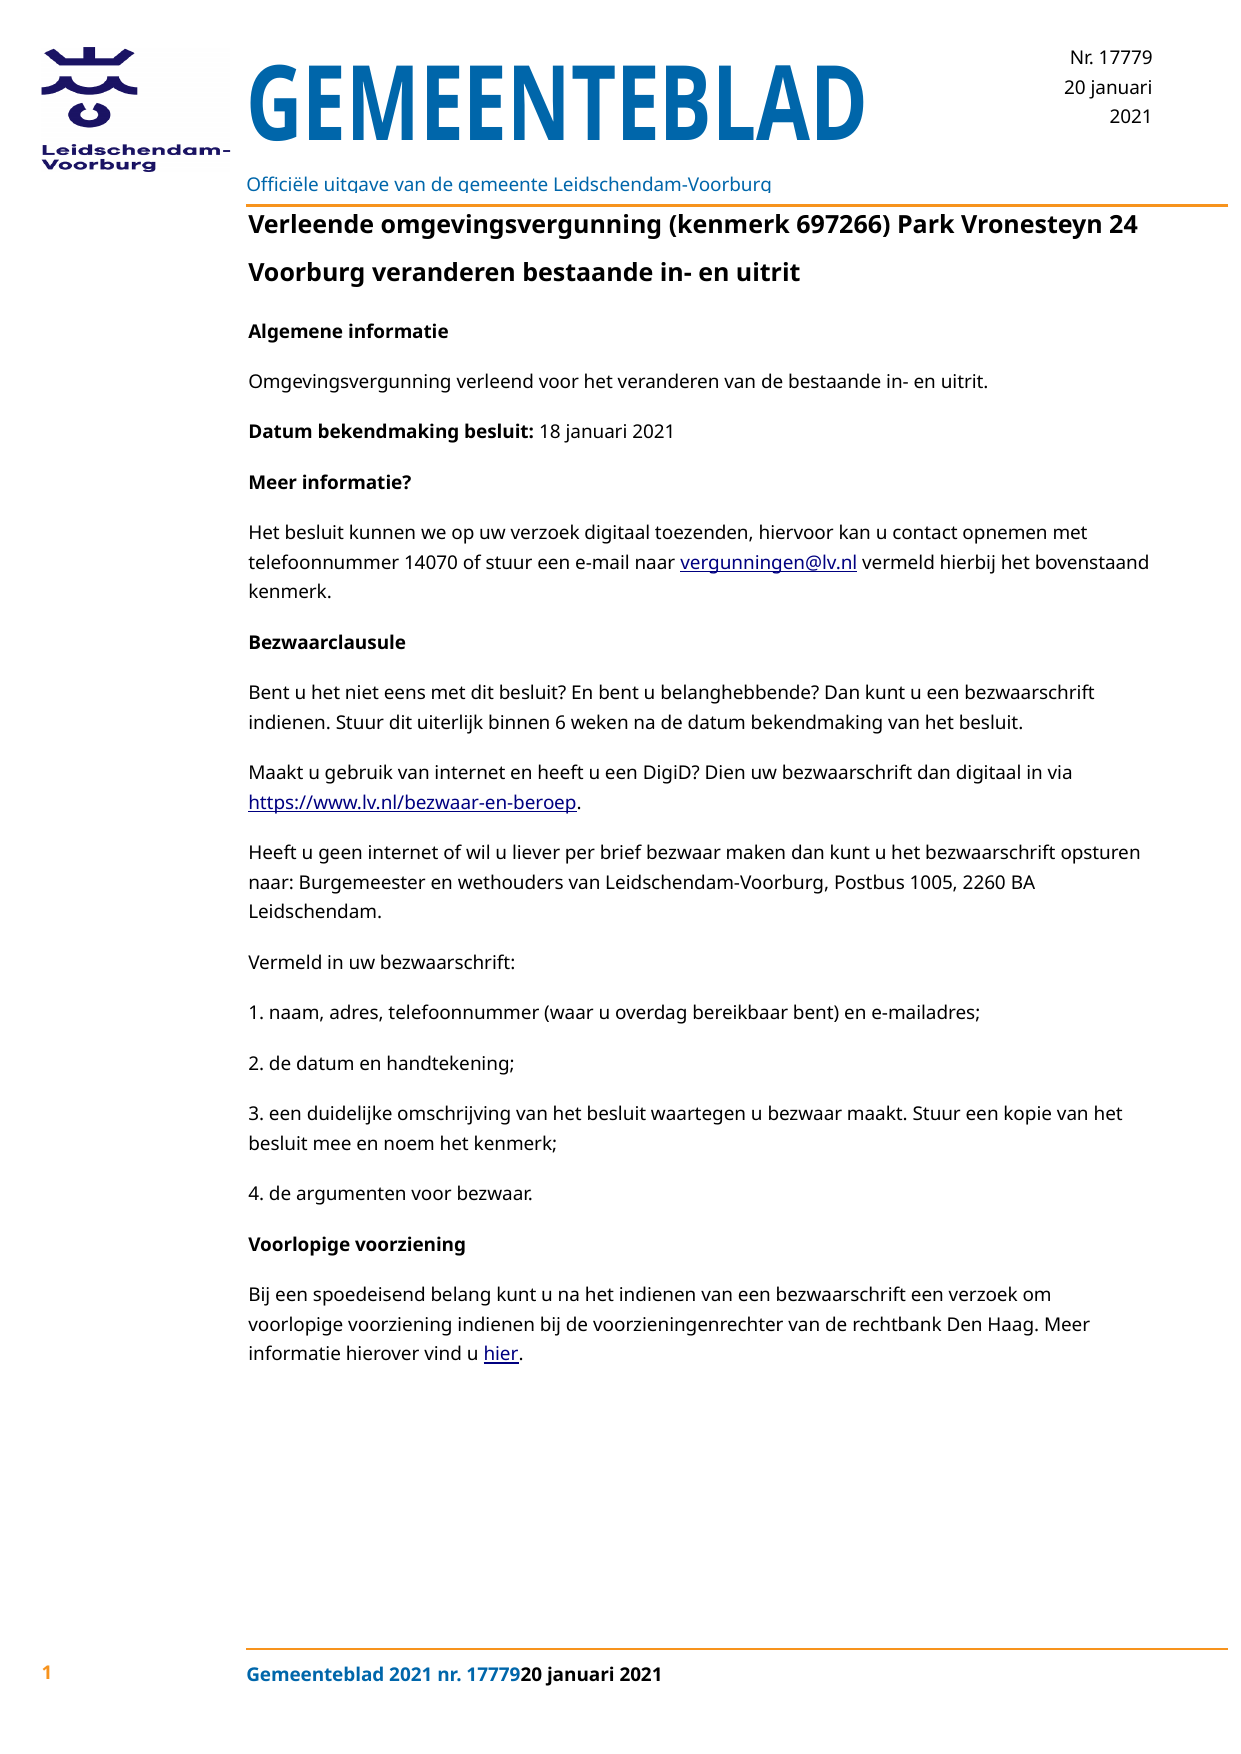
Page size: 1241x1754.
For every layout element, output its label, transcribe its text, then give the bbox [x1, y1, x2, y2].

text Bent u het niet eens met dit besluit? En bent u belanghebbende? Dan kunt u een bezwaarschrift indienen. Stuur dit uiterlijk binnen 6 weken na de datum bekendmaking van het besluit. [248, 679, 1152, 735]
text 1. naam, adres, telefoonnummer (waar u overdag bereikbaar bent) en e-mailadres; [248, 999, 1152, 1025]
text Bij een spoedeisend belang kunt u na het indienen van een bezwaarschrift een verzoek om voorlopige voorziening indienen bij de voorzieningenrechter van de rechtbank Den Haag. Meer informatie hierover vind u hier. [248, 1281, 1152, 1366]
text 4. de argumenten voor bezwaar. [248, 1180, 1152, 1206]
text Het besluit kunnen we op uw verzoek digitaal toezenden, hiervoor kan u contact opnemen met telefoonnummer 14070 of stuur een e-mail naar vergunningen@lv.nl vermeld hierbij het bovenstaand kenmerk. [248, 519, 1152, 604]
picture [41, 47, 231, 172]
text Maakt u gebruik van internet en heeft u een DigiD? Dien uw bezwaarschrift dan digitaal in via https://www.lv.nl/bezwaar-en-beroep. [248, 759, 1152, 815]
text Verleende omgevingsvergunning (kenmerk 697266) Park Vronesteyn 24 Voorburg veranderen bestaande in- en uitrit [248, 207, 1152, 288]
text Datum bekendmaking besluit: 18 januari 2021 [248, 419, 1152, 444]
text Vermeld in uw bezwaarschrift: [248, 949, 1152, 975]
text 3. een duidelijke omschrijving van het besluit waartegen u bezwaar maakt. Stuur een kopie van het besluit mee en noem het kenmerk; [248, 1100, 1152, 1156]
text 2. de datum en handtekening; [248, 1050, 1152, 1076]
text Algemene informatie [248, 318, 1152, 344]
text Voorlopige voorziening [248, 1231, 1152, 1257]
text Meer informatie? [248, 469, 1152, 495]
text Heeft u geen internet of wil u liever per brief bezwaar maken dan kunt u het bezwaarschrift opsturen naar: Burgemeester en wethouders van Leidschendam-Voorburg, Postbus 1005, 2260 BA Leidschendam. [248, 839, 1152, 924]
text Omgevingsvergunning verleend voor het veranderen van de bestaande in- en uitrit. [248, 368, 1152, 394]
text Bezwaarclausule [248, 629, 1152, 655]
